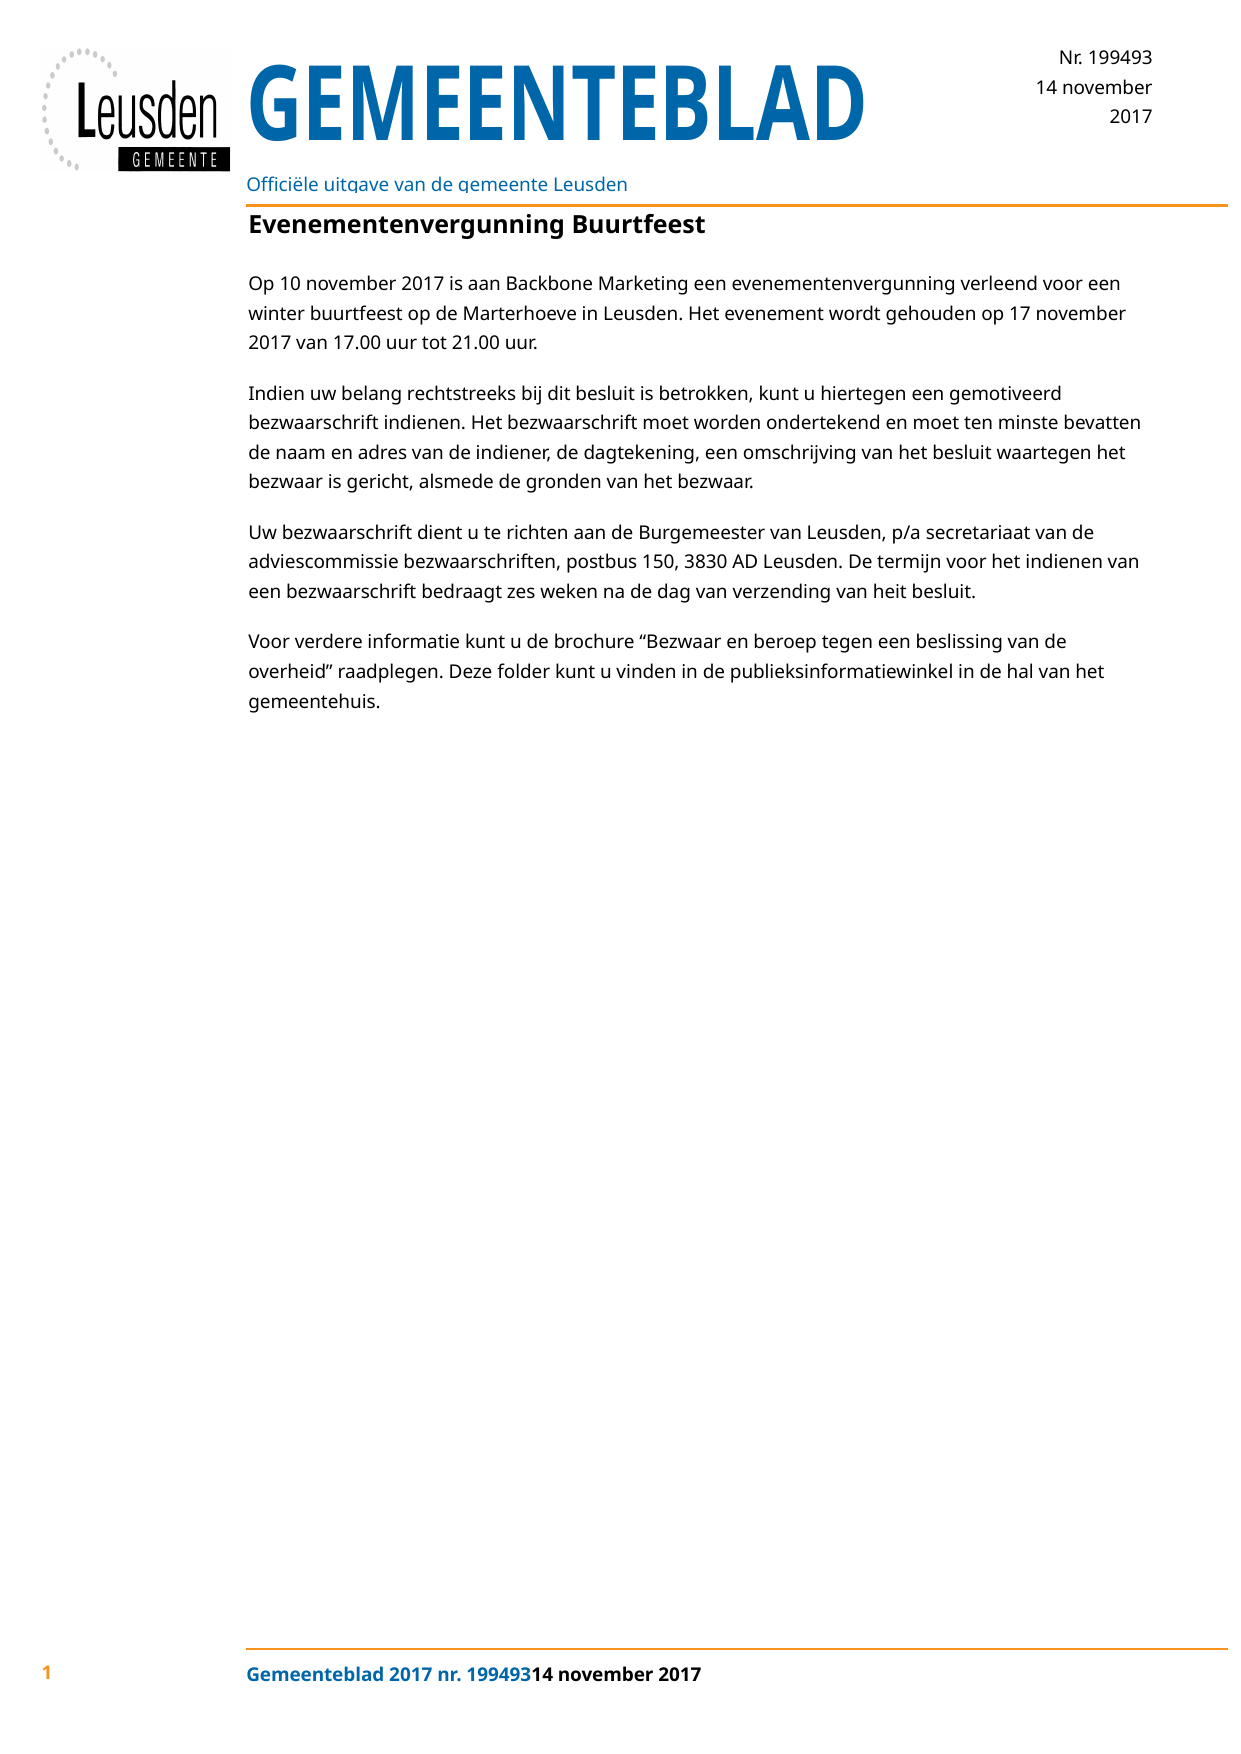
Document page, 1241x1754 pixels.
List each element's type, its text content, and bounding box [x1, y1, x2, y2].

text Evenementenvergunning Buurtfeest [248, 207, 1152, 241]
picture [41, 47, 231, 172]
text Indien uw belang rechtstreeks bij dit besluit is betrokken, kunt u hiertegen een gemotiveerd bezwaarschrift indienen. Het bezwaarschrift moet worden ondertekend en moet ten minste bevatten de naam en adres van de indiener, de dagtekening, een omschrijving van het besluit waartegen het bezwaar is gericht, alsmede de gronden van het bezwaar. [248, 380, 1152, 494]
text Op 10 november 2017 is aan Backbone Marketing een evenementenvergunning verleend voor een winter buurtfeest op de Marterhoeve in Leusden. Het evenement wordt gehouden op 17 november 2017 van 17.00 uur tot 21.00 uur. [248, 270, 1152, 355]
text Voor verdere informatie kunt u de brochure “Bezwaar en beroep tegen een beslissing van de overheid” raadplegen. Deze folder kunt u vinden in de publieksinformatiewinkel in de hal van het gemeentehuis. [248, 629, 1152, 713]
text Uw bezwaarschrift dient u te richten aan de Burgemeester van Leusden, p/a secretariaat van de adviescommissie bezwaarschriften, postbus 150, 3830 AD Leusden. De termijn voor het indienen van een bezwaarschrift bedraagt zes weken na de dag van verzending van heit besluit. [248, 519, 1152, 604]
